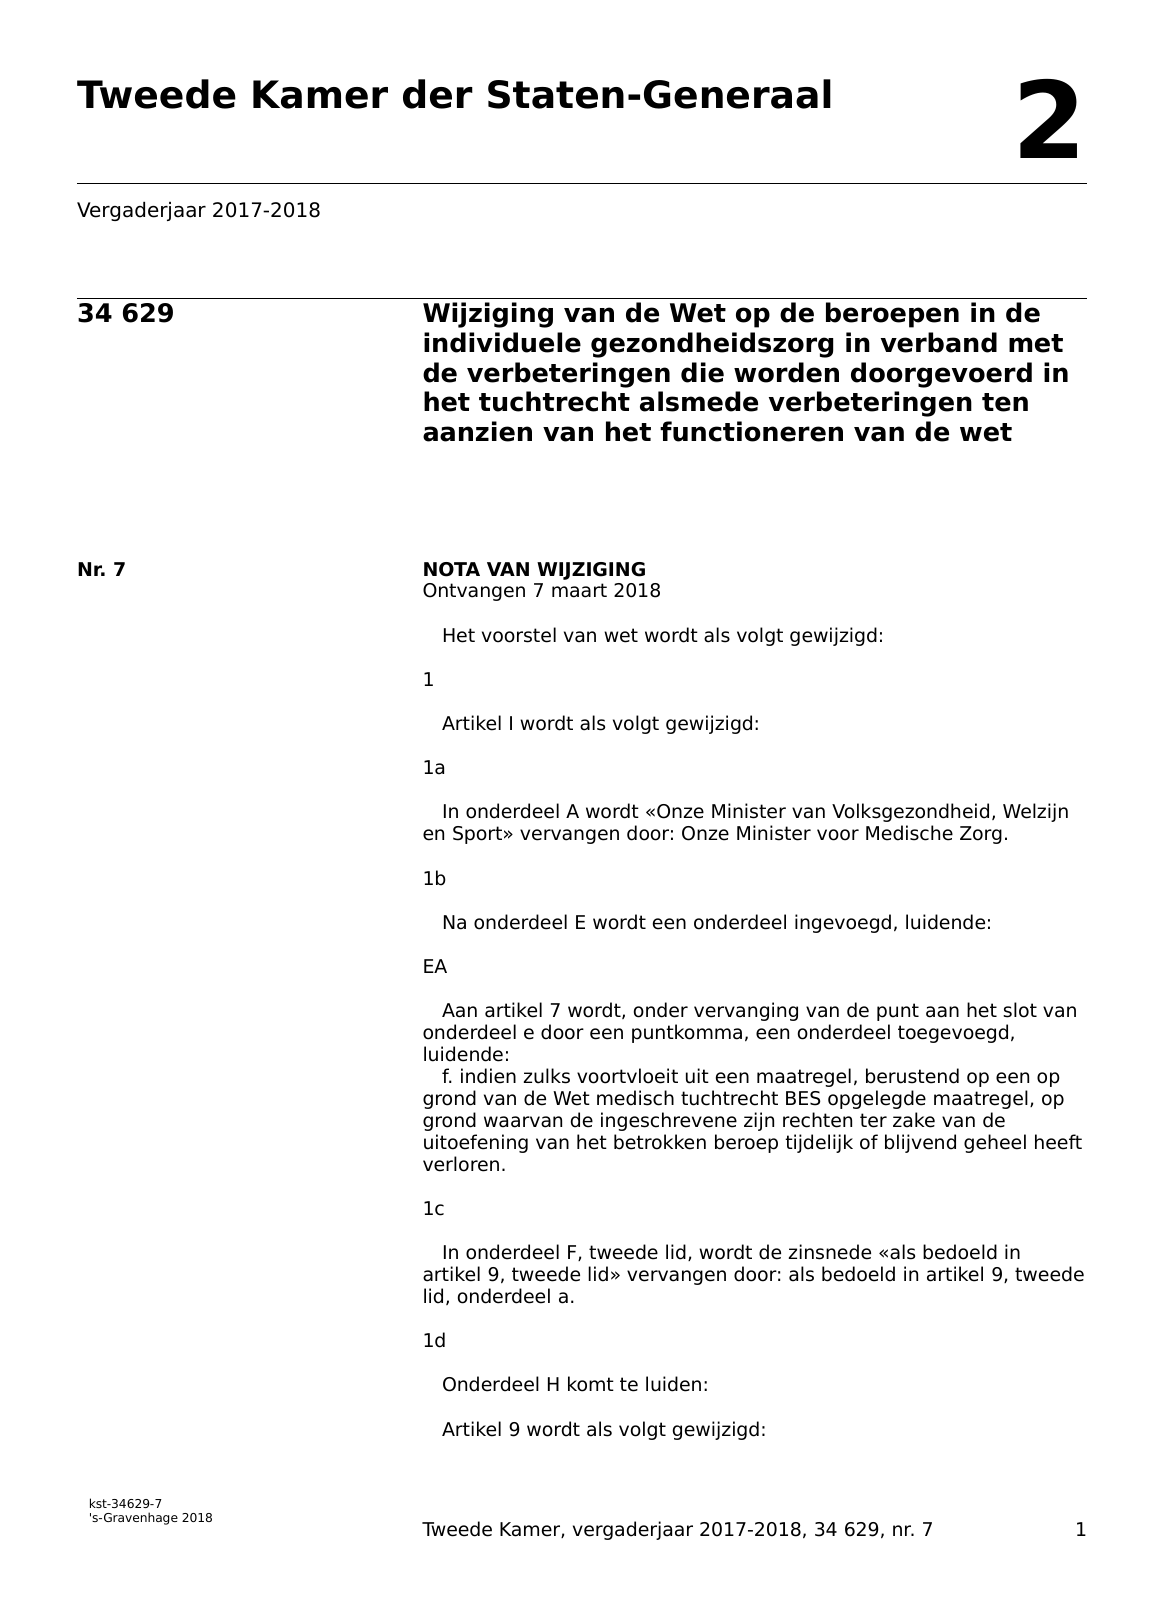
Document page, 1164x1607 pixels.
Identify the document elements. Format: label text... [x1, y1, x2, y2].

text Na onderdeel E wordt een onderdeel ingevoegd, luidende: [422, 912, 1087, 933]
text Aan artikel 7 wordt, onder vervanging van de punt aan het slot van onderdeel e door een puntkomma, een onderdeel toegevoegd, luidende: [422, 1000, 1087, 1066]
text In onderdeel F, tweede lid, wordt de zinsnede «als bedoeld in artikel 9, tweede lid» vervangen door: als bedoeld in artikel 9, tweede lid, onderdeel a. [422, 1242, 1087, 1308]
text kst-34629-7 [88, 1497, 323, 1511]
table_header Tweede Kamer der Staten-Generaal [77, 59, 886, 183]
table_cell Vergaderjaar 2017-2018 [77, 184, 1087, 298]
subtitle 1a [422, 757, 1087, 779]
text Ontvangen 7 maart 2018 [422, 580, 1087, 602]
text In onderdeel A wordt «Onze Minister van Volksgezondheid, Welzijn en Sport» vervangen door: Onze Minister voor Medische Zorg. [422, 801, 1087, 845]
text f. indien zulks voortvloeit uit een maatregel, berustend op een op grond van de Wet medisch tuchtrecht BES opgelegde maatregel, op grond waarvan de ingeschrevene zijn rechten ter zake van de uitoefening van het betrokken beroep tijdelijk of blijvend geheel heeft verloren. [422, 1066, 1087, 1176]
text Artikel 9 wordt als volgt gewijzigd: [422, 1418, 1087, 1441]
subtitle 1d [422, 1330, 1087, 1352]
text Het voorstel van wet wordt als volgt gewijzigd: [422, 624, 1087, 647]
subtitle Nr. 7 NOTA VAN WIJZIGING [77, 558, 1087, 580]
subtitle 1b [422, 867, 1087, 889]
subtitle 1c [422, 1198, 1087, 1220]
text 's-Gravenhage 2018 [88, 1511, 323, 1525]
table_header 2 [886, 59, 1087, 183]
subtitle 34 629 Wijziging van de Wet op de beroepen in de individuele gezondheidszorg in verband met de verbeteringen die worden doorgevoerd in het tuchtrecht alsmede verbeteringen ten aanzien van het functioneren van de wet [77, 299, 1087, 447]
text Artikel I wordt als volgt gewijzigd: [422, 713, 1087, 735]
subtitle 1 [422, 669, 1087, 691]
subtitle EA [422, 956, 1087, 978]
text Onderdeel H komt te luiden: [422, 1374, 1087, 1396]
